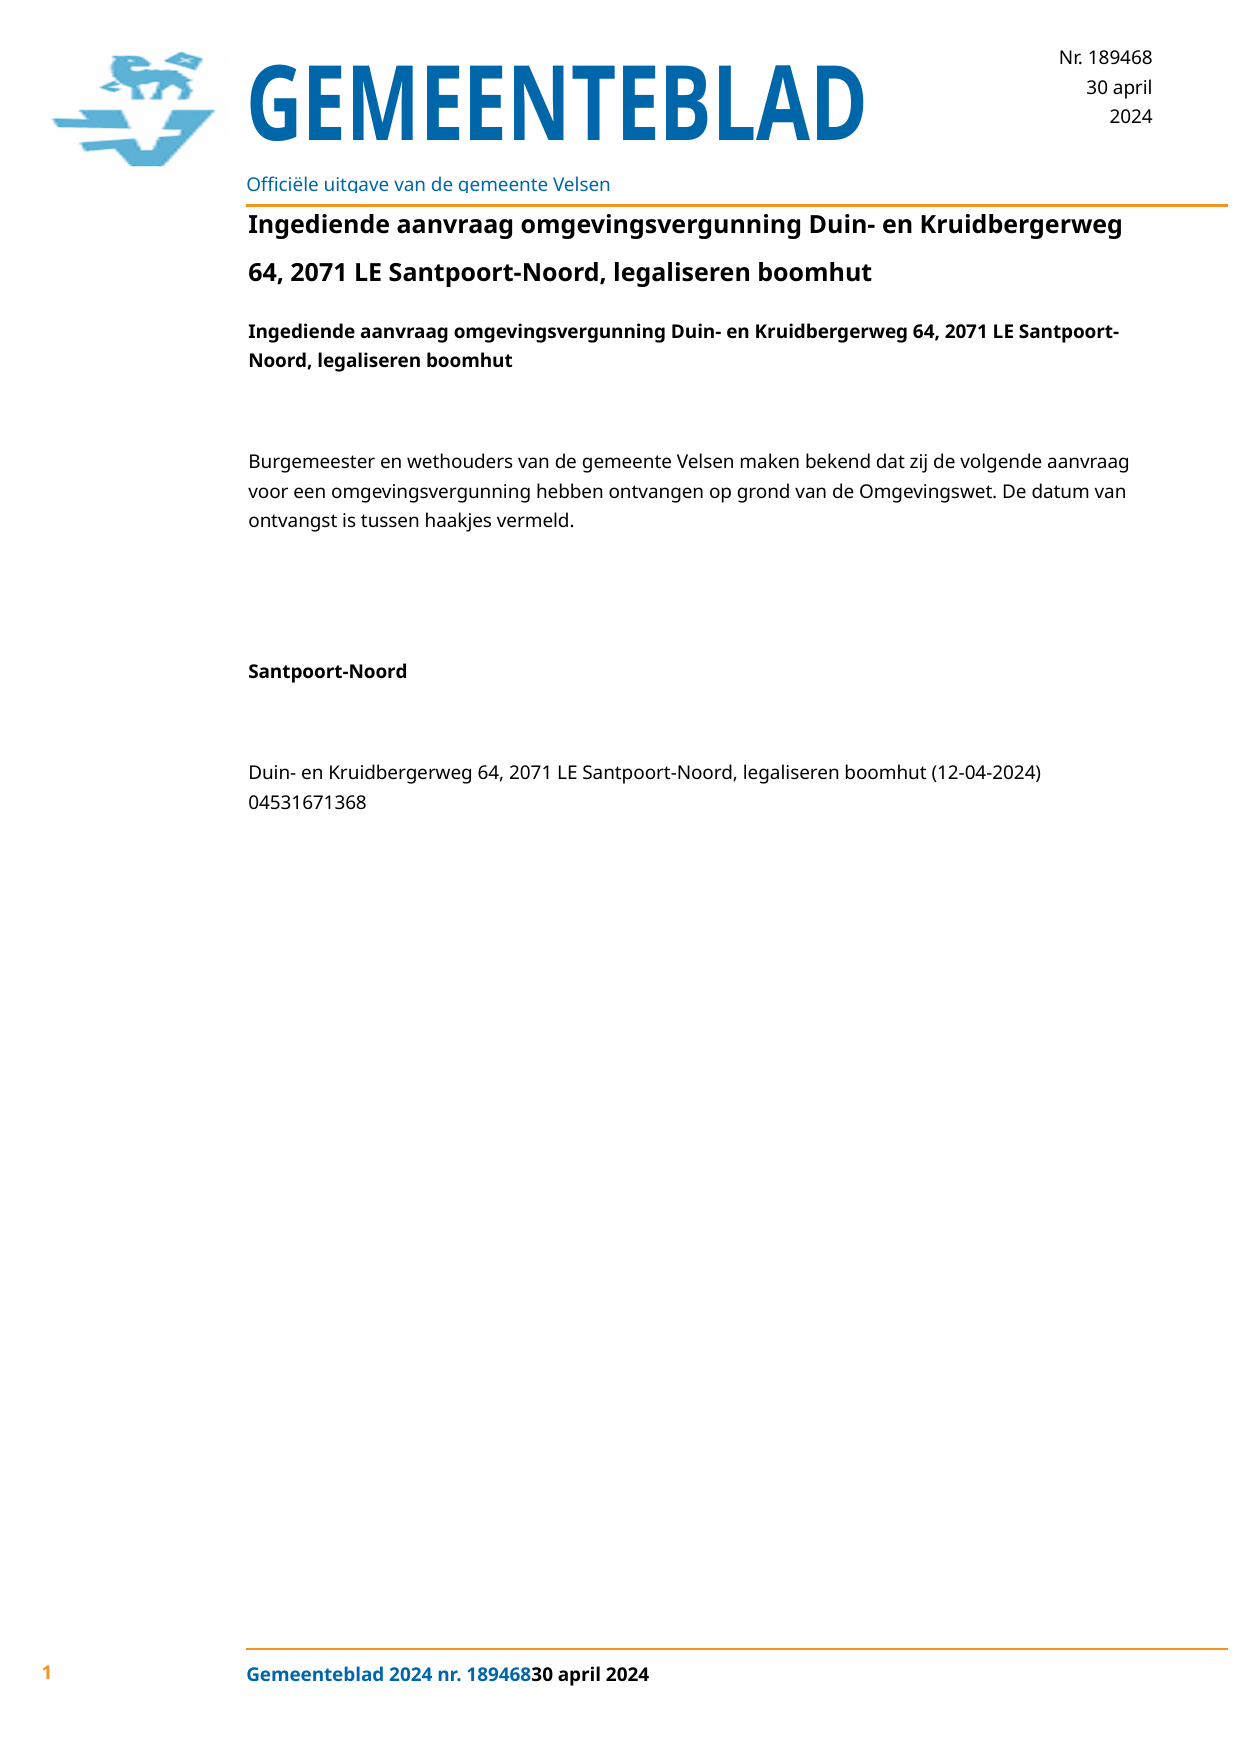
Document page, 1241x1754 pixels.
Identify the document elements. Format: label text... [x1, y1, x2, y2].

text Santpoort-Noord [248, 659, 1152, 684]
text Ingediende aanvraag omgevingsvergunning Duin- en Kruidbergerweg 64, 2071 LE Santpoort-Noord, legaliseren boomhut [248, 207, 1152, 288]
picture [41, 47, 231, 172]
text Burgemeester en wethouders van de gemeente Velsen maken bekend dat zij de volgende aanvraag voor een omgevingsvergunning hebben ontvangen op grond van de Omgevingswet. De datum van ontvangst is tussen haakjes vermeld. [248, 448, 1152, 533]
text Ingediende aanvraag omgevingsvergunning Duin- en Kruidbergerweg 64, 2071 LE Santpoort-Noord, legaliseren boomhut [248, 318, 1152, 373]
text Duin- en Kruidbergerweg 64, 2071 LE Santpoort-Noord, legaliseren boomhut (12-04-2024) 04531671368 [248, 759, 1152, 815]
